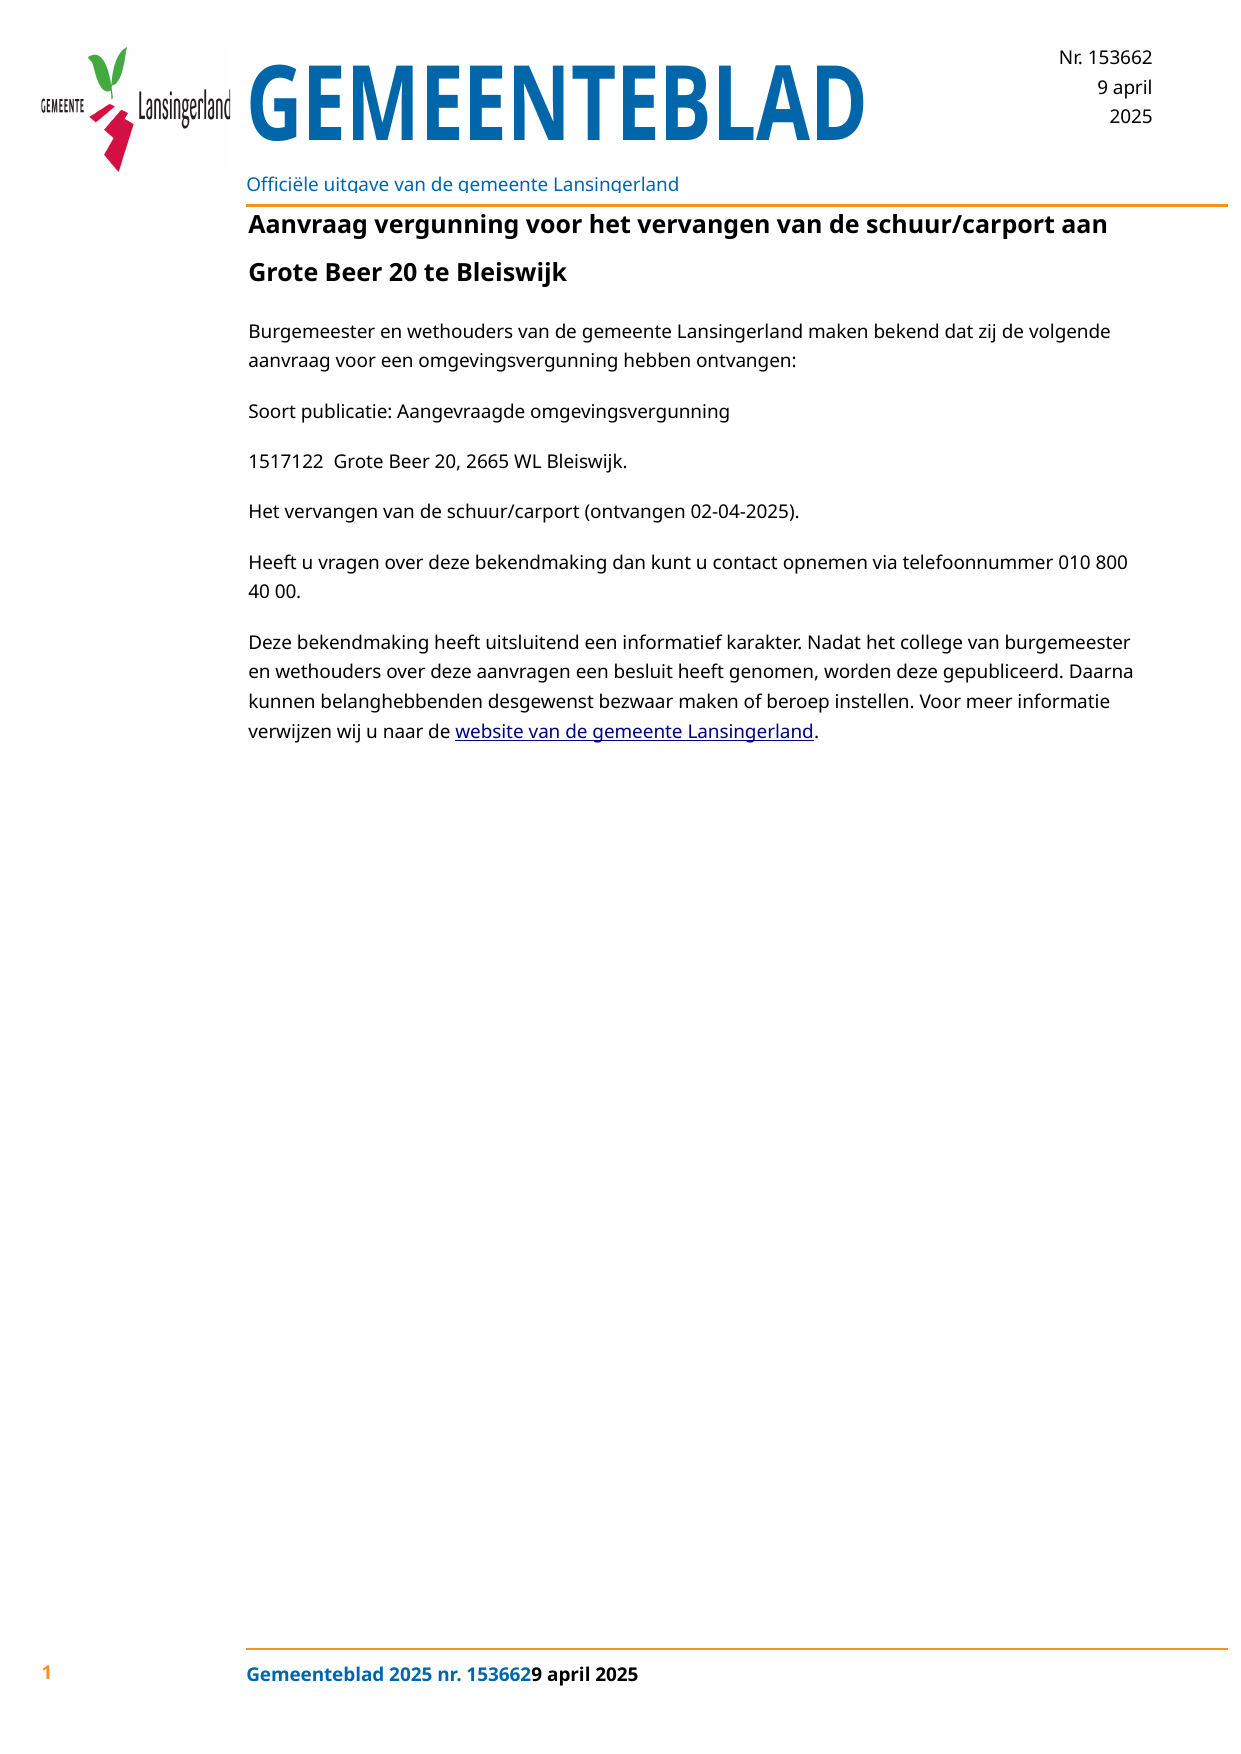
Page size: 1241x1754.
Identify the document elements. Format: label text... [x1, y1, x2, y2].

text Het vervangen van de schuur/carport (ontvangen 02-04-2025). [248, 499, 1152, 524]
text Heeft u vragen over deze bekendmaking dan kunt u contact opnemen via telefoonnummer 010 800 40 00. [248, 549, 1152, 604]
picture [41, 47, 231, 172]
text 1517122 Grote Beer 20, 2665 WL Bleiswijk. [248, 448, 1152, 474]
text Deze bekendmaking heeft uitsluitend een informatief karakter. Nadat het college van burgemeester en wethouders over deze aanvragen een besluit heeft genomen, worden deze gepubliceerd. Daarna kunnen belanghebbenden desgewenst bezwaar maken of beroep instellen. Voor meer informatie verwijzen wij u naar de website van de gemeente Lansingerland. [248, 629, 1152, 744]
text Burgemeester en wethouders van de gemeente Lansingerland maken bekend dat zij de volgende aanvraag voor een omgevingsvergunning hebben ontvangen: [248, 318, 1152, 373]
text Soort publicatie: Aangevraagde omgevingsvergunning [248, 398, 1152, 424]
text Aanvraag vergunning voor het vervangen van de schuur/carport aan Grote Beer 20 te Bleiswijk [248, 207, 1152, 288]
